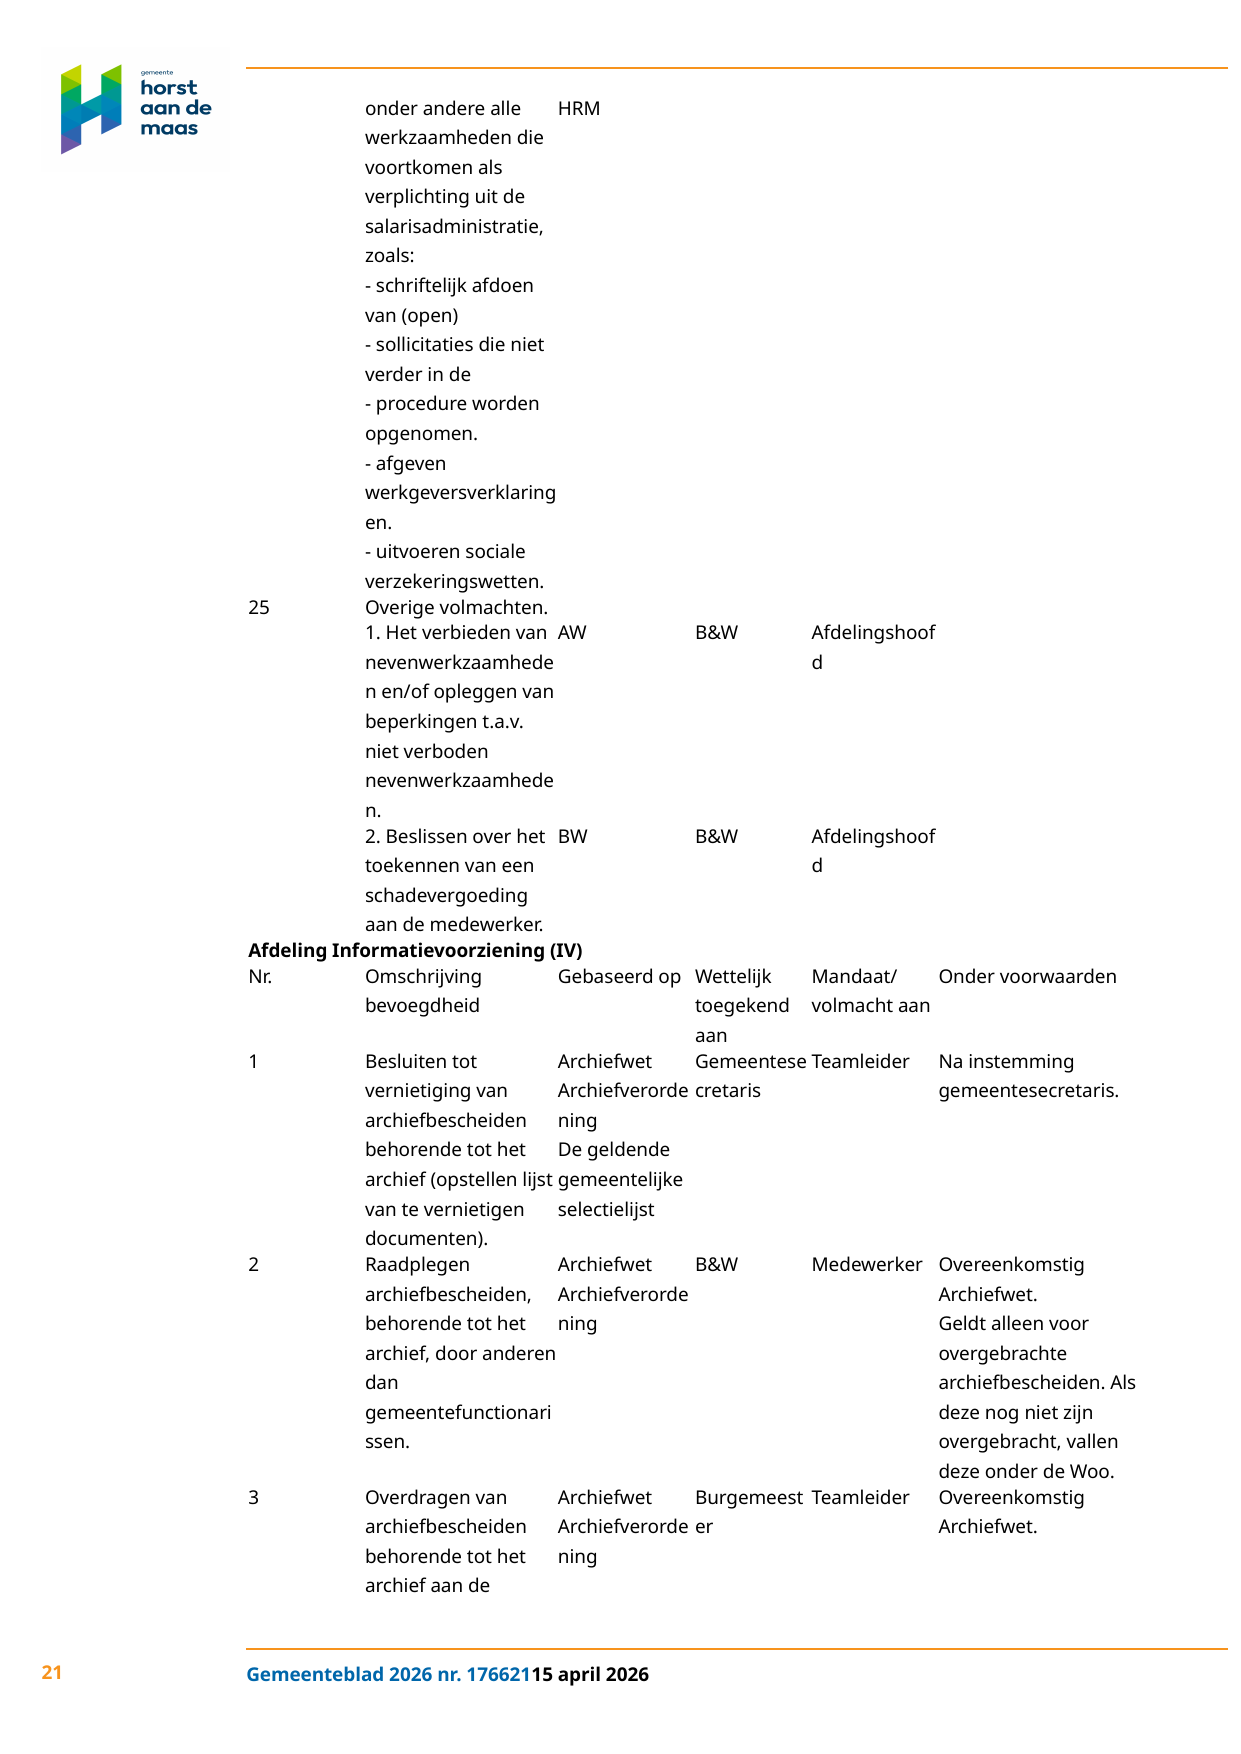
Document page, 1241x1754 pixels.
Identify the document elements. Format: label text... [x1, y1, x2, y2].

table_cell Onder voorwaarden [938, 963, 1152, 1048]
table_cell B&W [695, 620, 811, 823]
table_cell [938, 95, 1152, 594]
table_cell Overeenkomstig Archiefwet. Geldt alleen voor overgebrachte archiefbescheiden. Als deze nog niet zijn overgebracht, vallen deze onder de Woo. [938, 1251, 1152, 1484]
table_cell Overeenkomstig Archiefwet. [938, 1484, 1152, 1598]
table_cell Afdeling Informatievoorziening (IV) [248, 937, 1152, 963]
table_cell [938, 594, 1152, 937]
table_cell Gebaseerd op [558, 963, 695, 1048]
table_cell Archiefwet Archiefverordening De geldende gemeentelijke selectielijst [558, 1048, 695, 1251]
table_cell AW [558, 620, 695, 823]
table_cell Wettelijk toegekend aan [695, 963, 811, 1048]
table_cell Archiefwet Archiefverordening [558, 1251, 695, 1484]
picture [41, 47, 231, 172]
table_cell [695, 95, 811, 594]
table_cell 2. Beslissen over het toekennen van een schadevergoeding aan de medewerker. [365, 823, 558, 937]
table_cell 2 [248, 1251, 365, 1484]
table_cell Overige volmachten. [365, 594, 558, 619]
table_cell Afdelingshoofd [811, 620, 938, 823]
table_cell Teamleider [811, 1048, 938, 1251]
table_cell Archiefwet Archiefverordening [558, 1484, 695, 1598]
table_cell Gemeentesecretaris [695, 1048, 811, 1251]
table_cell Teamleider [811, 1484, 938, 1598]
table_cell Omschrijving bevoegdheid [365, 963, 558, 1048]
table_cell Mandaat/volmacht aan [811, 963, 938, 1048]
table_cell BW [558, 823, 695, 937]
table_cell 25 [248, 594, 365, 937]
table_cell [248, 95, 365, 594]
table_cell [695, 594, 811, 619]
table_cell Afdelingshoofd [811, 823, 938, 937]
table_cell B&W [695, 1251, 811, 1484]
table_cell [811, 594, 938, 619]
table_cell Medewerker [811, 1251, 938, 1484]
table_cell B&W [695, 823, 811, 937]
table_cell 1. Het verbieden van nevenwerkzaamheden en/of opleggen van beperkingen t.a.v. niet verboden nevenwerkzaamheden. [365, 620, 558, 823]
table_cell Burgemeester [695, 1484, 811, 1598]
table_cell [811, 95, 938, 594]
table_cell Nr. [248, 963, 365, 1048]
table_cell HRM [558, 95, 695, 594]
table_cell onder andere alle werkzaamheden die voortkomen als verplichting uit de salarisadministratie, zoals: - schriftelijk afdoen van (open) - sollicitaties die niet verder in de - procedure worden opgenomen. - afgeven werkgeversverklaringen. - uitvoeren sociale verzekeringswetten. [365, 95, 558, 594]
table_cell Na instemming gemeentesecretaris. [938, 1048, 1152, 1251]
table_cell 3 [248, 1484, 365, 1598]
table_cell [558, 594, 695, 619]
table_cell Raadplegen archiefbescheiden, behorende tot het archief, door anderen dan gemeentefunctionarissen. [365, 1251, 558, 1484]
table_cell Besluiten tot vernietiging van archiefbescheiden behorende tot het archief (opstellen lijst van te vernietigen documenten). [365, 1048, 558, 1251]
table_cell 1 [248, 1048, 365, 1251]
table_cell Overdragen van archiefbescheiden behorende tot het archief aan de [365, 1484, 558, 1598]
